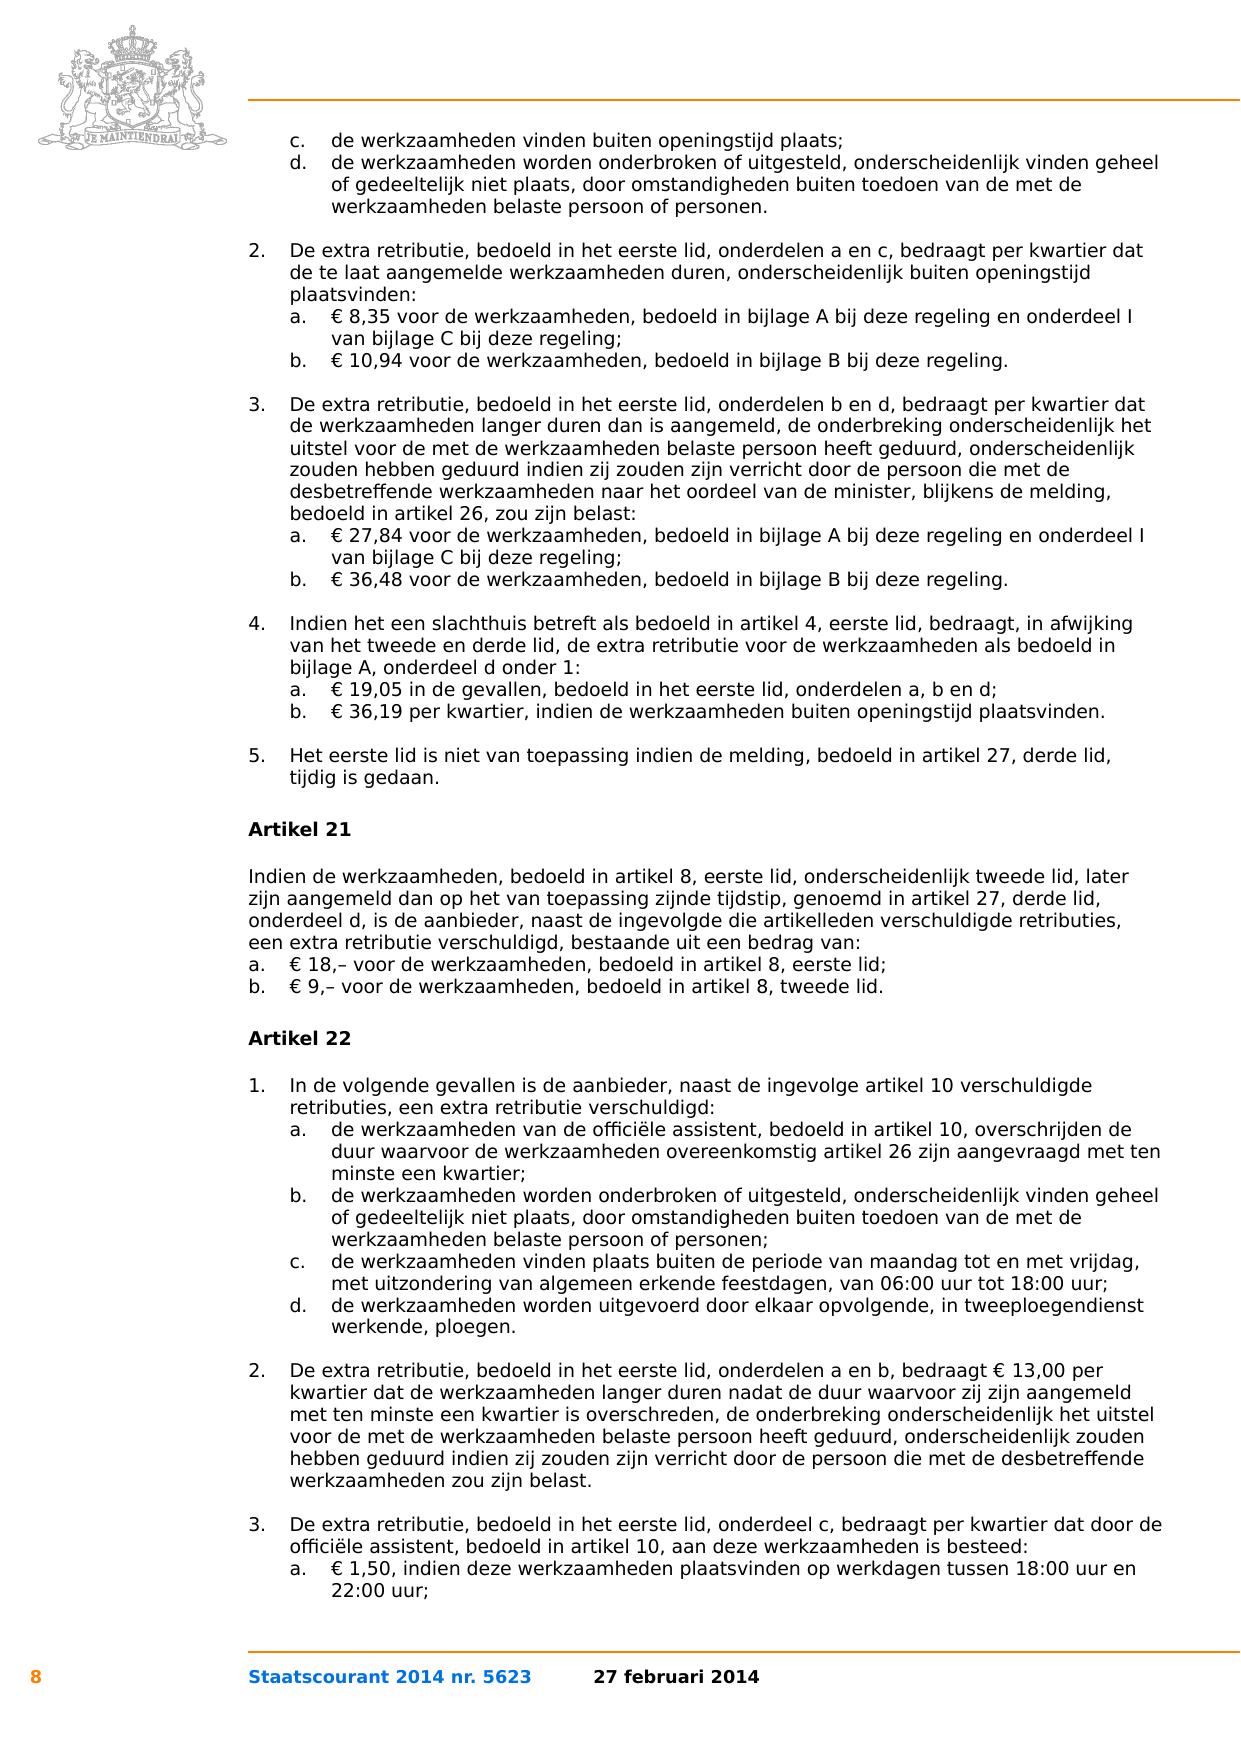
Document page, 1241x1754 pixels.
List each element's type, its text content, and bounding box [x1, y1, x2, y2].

text a. € 27,84 voor de werkzaamheden, bedoeld in bijlage A bij deze regeling en onderdeel I van bijlage C bij deze regeling; [289, 525, 1163, 569]
text 3. De extra retributie, bedoeld in het eerste lid, onderdelen b en d, bedraagt per kwartier dat de werkzaamheden langer duren dan is aangemeld, de onderbreking onderscheidenlijk het uitstel voor de met de werkzaamheden belaste persoon heeft geduurd, onderscheidenlijk zouden hebben geduurd indien zij zouden zijn verricht door de persoon die met de desbetreffende werkzaamheden naar het oordeel van de minister, blijkens de melding, bedoeld in artikel 26, zou zijn belast: [248, 393, 1163, 525]
text Indien de werkzaamheden, bedoeld in artikel 8, eerste lid, onderscheidenlijk tweede lid, later zijn aangemeld dan op het van toepassing zijnde tijdstip, genoemd in artikel 27, derde lid, onderdeel d, is de aanbieder, naast de ingevolgde die artikelleden verschuldigde retributies, een extra retributie verschuldigd, bestaande uit een bedrag van: [248, 866, 1163, 954]
text a. € 19,05 in de gevallen, bedoeld in het eerste lid, onderdelen a, b en d; [289, 679, 1163, 701]
picture [38, 25, 227, 150]
text b. € 9,– voor de werkzaamheden, bedoeld in artikel 8, tweede lid. [248, 976, 1163, 998]
text b. € 10,94 voor de werkzaamheden, bedoeld in bijlage B bij deze regeling. [289, 349, 1163, 372]
text 1. In de volgende gevallen is de aanbieder, naast de ingevolge artikel 10 verschuldigde retributies, een extra retributie verschuldigd: [248, 1075, 1163, 1119]
text a. € 1,50, indien deze werkzaamheden plaatsvinden op werkdagen tussen 18:00 uur en 22:00 uur; [289, 1558, 1163, 1602]
text b. de werkzaamheden worden onderbroken of uitgesteld, onderscheidenlijk vinden geheel of gedeeltelijk niet plaats, door omstandigheden buiten toedoen van de met de werkzaamheden belaste persoon of personen; [289, 1184, 1163, 1251]
text 4. Indien het een slachthuis betreft als bedoeld in artikel 4, eerste lid, bedraagt, in afwijking van het tweede en derde lid, de extra retributie voor de werkzaamheden als bedoeld in bijlage A, onderdeel d onder 1: [248, 613, 1163, 679]
subtitle Artikel 22 [248, 1028, 1163, 1050]
text 3. De extra retributie, bedoeld in het eerste lid, onderdeel c, bedraagt per kwartier dat door de officiële assistent, bedoeld in artikel 10, aan deze werkzaamheden is besteed: [248, 1514, 1163, 1558]
text a. € 8,35 voor de werkzaamheden, bedoeld in bijlage A bij deze regeling en onderdeel I van bijlage C bij deze regeling; [289, 306, 1163, 349]
text b. € 36,48 voor de werkzaamheden, bedoeld in bijlage B bij deze regeling. [289, 569, 1163, 591]
text c. de werkzaamheden vinden buiten openingstijd plaats; [289, 130, 1163, 152]
text d. de werkzaamheden worden uitgevoerd door elkaar opvolgende, in tweeploegendienst werkende, ploegen. [289, 1294, 1163, 1338]
text 2. De extra retributie, bedoeld in het eerste lid, onderdelen a en b, bedraagt € 13,00 per kwartier dat de werkzaamheden langer duren nadat de duur waarvoor zij zijn aangemeld met ten minste een kwartier is overschreden, de onderbreking onderscheidenlijk het uitstel voor de met de werkzaamheden belaste persoon heeft geduurd, onderscheidenlijk zouden hebben geduurd indien zij zouden zijn verricht door de persoon die met de desbetreffende werkzaamheden zou zijn belast. [248, 1360, 1163, 1492]
text 5. Het eerste lid is niet van toepassing indien de melding, bedoeld in artikel 27, derde lid, tijdig is gedaan. [248, 745, 1163, 789]
subtitle Artikel 21 [248, 819, 1163, 841]
text c. de werkzaamheden vinden plaats buiten de periode van maandag tot en met vrijdag, met uitzondering van algemeen erkende feestdagen, van 06:00 uur tot 18:00 uur; [289, 1251, 1163, 1294]
text a. € 18,– voor de werkzaamheden, bedoeld in artikel 8, eerste lid; [248, 954, 1163, 976]
text d. de werkzaamheden worden onderbroken of uitgesteld, onderscheidenlijk vinden geheel of gedeeltelijk niet plaats, door omstandigheden buiten toedoen van de met de werkzaamheden belaste persoon of personen. [289, 152, 1163, 218]
text a. de werkzaamheden van de officiële assistent, bedoeld in artikel 10, overschrijden de duur waarvoor de werkzaamheden overeenkomstig artikel 26 zijn aangevraagd met ten minste een kwartier; [289, 1119, 1163, 1184]
text b. € 36,19 per kwartier, indien de werkzaamheden buiten openingstijd plaatsvinden. [289, 701, 1163, 723]
text 2. De extra retributie, bedoeld in het eerste lid, onderdelen a en c, bedraagt per kwartier dat de te laat aangemelde werkzaamheden duren, onderscheidenlijk buiten openingstijd plaatsvinden: [248, 240, 1163, 306]
